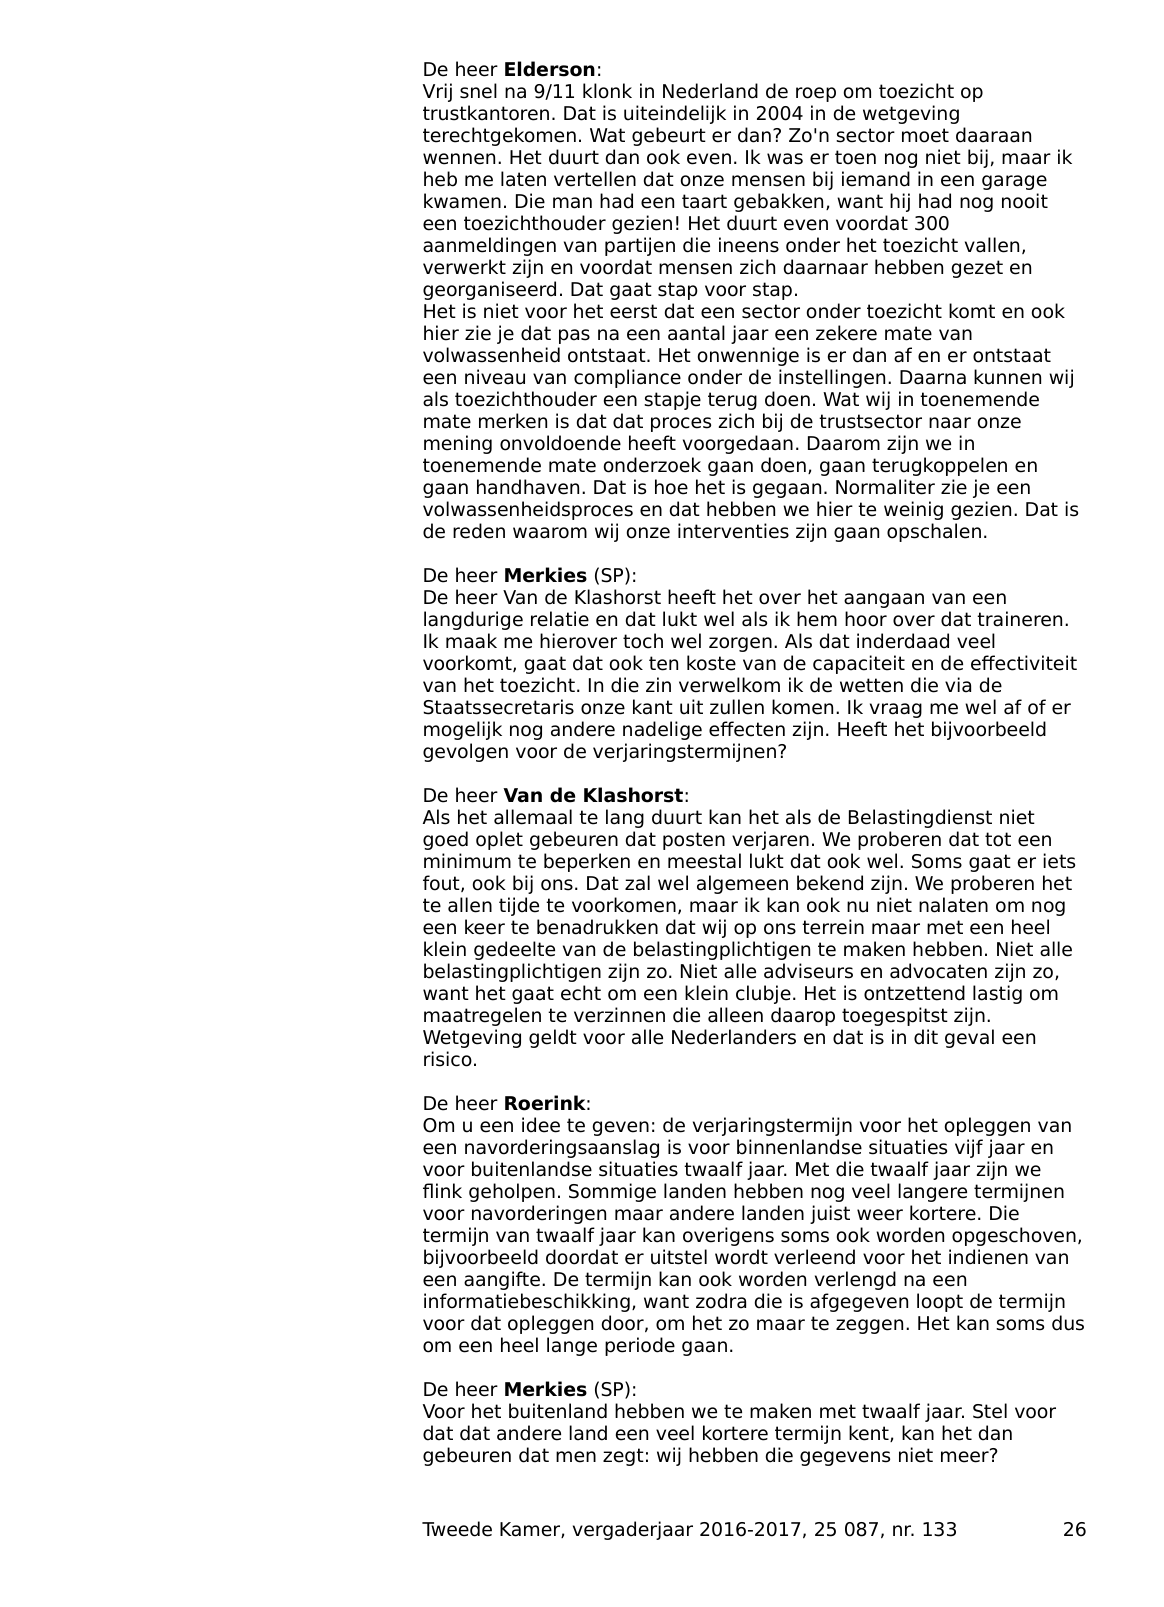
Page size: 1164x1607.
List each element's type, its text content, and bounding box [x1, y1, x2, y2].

text De heer Van de Klashorst heeft het over het aangaan van een langdurige relatie en dat lukt wel als ik hem hoor over dat traineren. [422, 587, 1087, 631]
text Vrij snel na 9/11 klonk in Nederland de roep om toezicht op trustkantoren. Dat is uiteindelijk in 2004 in de wetgeving terechtgekomen. Wat gebeurt er dan? Zo'n sector moet daaraan wennen. Het duurt dan ook even. Ik was er toen nog niet bij, maar ik heb me laten vertellen dat onze mensen bij iemand in een garage kwamen. Die man had een taart gebakken, want hij had nog nooit een toezichthouder gezien! Het duurt even voordat 300 aanmeldingen van partijen die ineens onder het toezicht vallen, verwerkt zijn en voordat mensen zich daarnaar hebben gezet en georganiseerd. Dat gaat stap voor stap. [422, 81, 1087, 301]
text De heer Elderson: [422, 59, 1087, 81]
text Het is niet voor het eerst dat een sector onder toezicht komt en ook hier zie je dat pas na een aantal jaar een zekere mate van volwassenheid ontstaat. Het onwennige is er dan af en er ontstaat een niveau van compliance onder de instellingen. Daarna kunnen wij als toezichthouder een stapje terug doen. Wat wij in toenemende mate merken is dat dat proces zich bij de trustsector naar onze mening onvoldoende heeft voorgedaan. Daarom zijn we in toenemende mate onderzoek gaan doen, gaan terugkoppelen en gaan handhaven. Dat is hoe het is gegaan. Normaliter zie je een volwassenheidsproces en dat hebben we hier te weinig gezien. Dat is de reden waarom wij onze interventies zijn gaan opschalen. [422, 301, 1087, 543]
text Als het allemaal te lang duurt kan het als de Belastingdienst niet goed oplet gebeuren dat posten verjaren. We proberen dat tot een minimum te beperken en meestal lukt dat ook wel. Soms gaat er iets fout, ook bij ons. Dat zal wel algemeen bekend zijn. We proberen het te allen tijde te voorkomen, maar ik kan ook nu niet nalaten om nog een keer te benadrukken dat wij op ons terrein maar met een heel klein gedeelte van de belastingplichtigen te maken hebben. Niet alle belastingplichtigen zijn zo. Niet alle adviseurs en advocaten zijn zo, want het gaat echt om een klein clubje. Het is ontzettend lastig om maatregelen te verzinnen die alleen daarop toegespitst zijn. Wetgeving geldt voor alle Nederlanders en dat is in dit geval een risico. [422, 807, 1087, 1071]
text De heer Merkies (SP): [422, 565, 1087, 587]
text De heer Merkies (SP): [422, 1379, 1087, 1401]
text Ik maak me hierover toch wel zorgen. Als dat inderdaad veel voorkomt, gaat dat ook ten koste van de capaciteit en de effectiviteit van het toezicht. In die zin verwelkom ik de wetten die via de Staatssecretaris onze kant uit zullen komen. Ik vraag me wel af of er mogelijk nog andere nadelige effecten zijn. Heeft het bijvoorbeeld gevolgen voor de verjaringstermijnen? [422, 631, 1087, 763]
text Om u een idee te geven: de verjaringstermijn voor het opleggen van een navorderingsaanslag is voor binnenlandse situaties vijf jaar en voor buitenlandse situaties twaalf jaar. Met die twaalf jaar zijn we flink geholpen. Sommige landen hebben nog veel langere termijnen voor navorderingen maar andere landen juist weer kortere. Die termijn van twaalf jaar kan overigens soms ook worden opgeschoven, bijvoorbeeld doordat er uitstel wordt verleend voor het indienen van een aangifte. De termijn kan ook worden verlengd na een informatiebeschikking, want zodra die is afgegeven loopt de termijn voor dat opleggen door, om het zo maar te zeggen. Het kan soms dus om een heel lange periode gaan. [422, 1115, 1087, 1356]
text Voor het buitenland hebben we te maken met twaalf jaar. Stel voor dat dat andere land een veel kortere termijn kent, kan het dan gebeuren dat men zegt: wij hebben die gegevens niet meer? [422, 1401, 1087, 1467]
text De heer Van de Klashorst: [422, 785, 1087, 807]
text De heer Roerink: [422, 1093, 1087, 1115]
